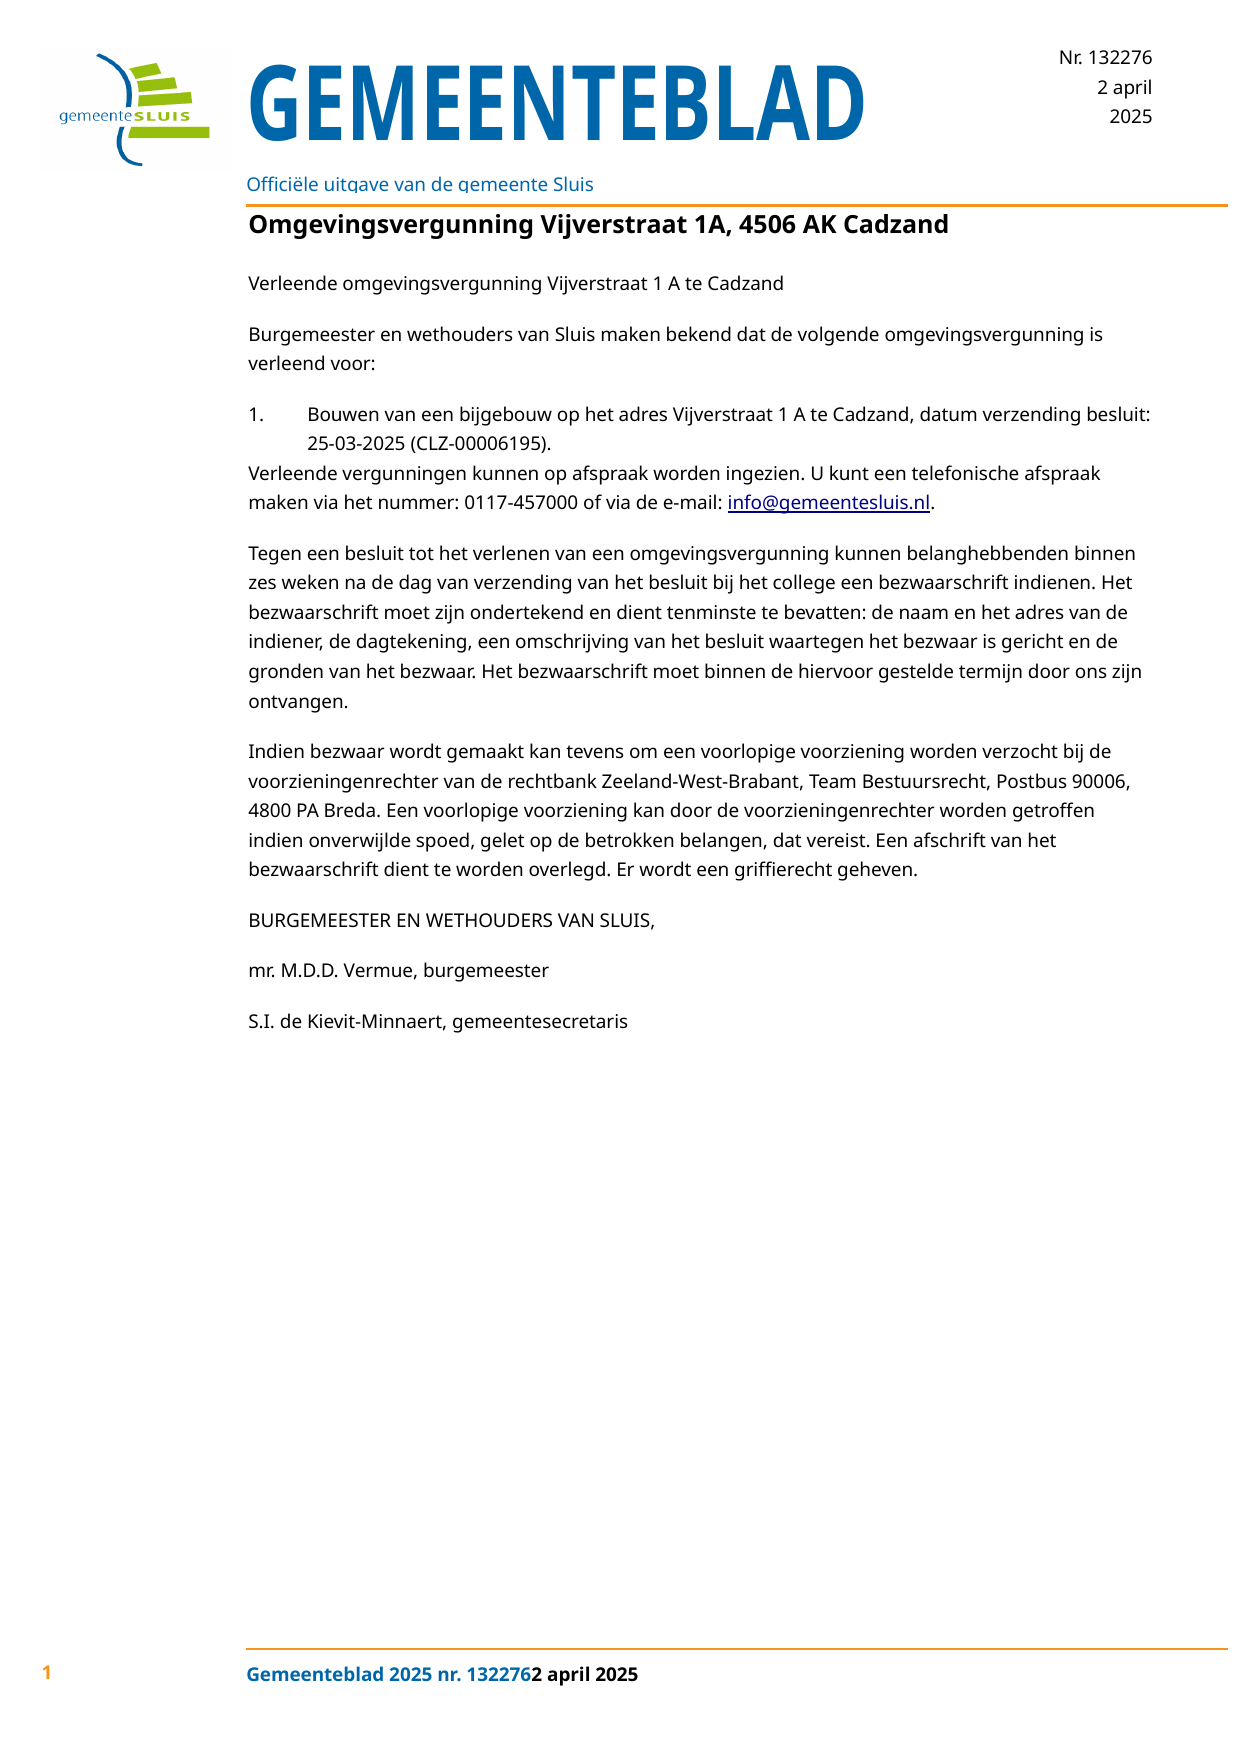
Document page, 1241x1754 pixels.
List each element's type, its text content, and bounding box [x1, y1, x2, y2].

text Indien bezwaar wordt gemaakt kan tevens om een voorlopige voorziening worden verzocht bij de voorzieningenrechter van de rechtbank Zeeland-West-Brabant, Team Bestuursrecht, Postbus 90006, 4800 PA Breda. Een voorlopige voorziening kan door de voorzieningenrechter worden getroffen indien onverwijlde spoed, gelet op de betrokken belangen, dat vereist. Een afschrift van het bezwaarschrift dient te worden overlegd. Er wordt een griffierecht geheven. [248, 738, 1152, 882]
text Verleende omgevingsvergunning Vijverstraat 1 A te Cadzand [248, 270, 1152, 296]
text Burgemeester en wethouders van Sluis maken bekend dat de volgende omgevingsvergunning is verleend voor: [248, 321, 1152, 376]
text mr. M.D.D. Vermue, burgemeester [248, 957, 1152, 983]
text Verleende vergunningen kunnen op afspraak worden ingezien. U kunt een telefonische afspraak maken via het nummer: 0117-457000 of via de e-mail: info@gemeentesluis.nl. [248, 460, 1152, 515]
picture [41, 47, 231, 172]
list Bouwen van een bijgebouw op het adres Vijverstraat 1 A te Cadzand, datum verzending besluit: 25-03-2025 (CLZ-00006195). [248, 401, 1152, 456]
text Tegen een besluit tot het verlenen van een omgevingsvergunning kunnen belanghebbenden binnen zes weken na de dag van verzending van het besluit bij het college een bezwaarschrift indienen. Het bezwaarschrift moet zijn ondertekend en dient tenminste te bevatten: de naam en het adres van de indiener, de dagtekening, een omschrijving van het besluit waartegen het bezwaar is gericht en de gronden van het bezwaar. Het bezwaarschrift moet binnen de hiervoor gestelde termijn door ons zijn ontvangen. [248, 540, 1152, 713]
text S.I. de Kievit-Minnaert, gemeentesecretaris [248, 1008, 1152, 1033]
text BURGEMEESTER EN WETHOUDERS VAN SLUIS, [248, 907, 1152, 933]
text Omgevingsvergunning Vijverstraat 1A, 4506 AK Cadzand [248, 207, 1152, 241]
